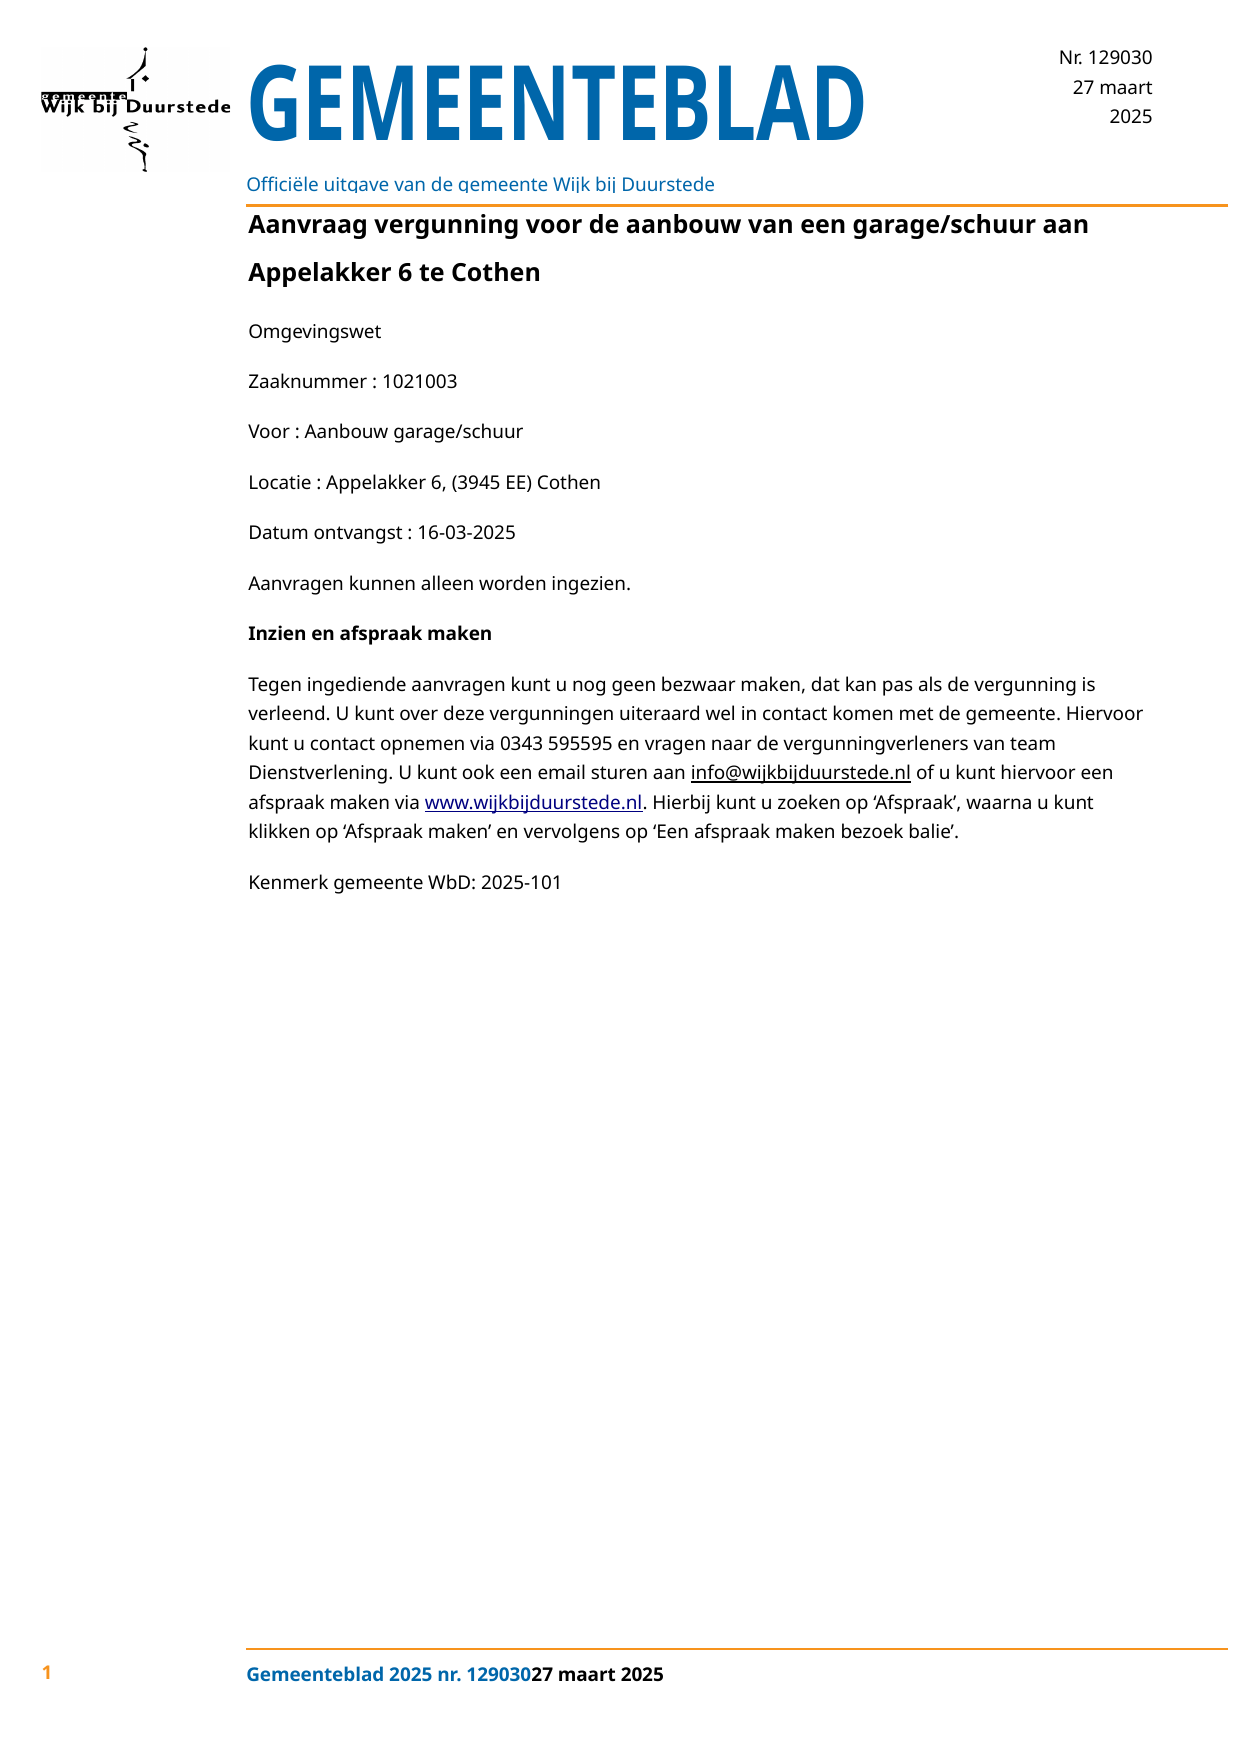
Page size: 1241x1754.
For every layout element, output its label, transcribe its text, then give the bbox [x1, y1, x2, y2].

text Aanvragen kunnen alleen worden ingezien. [248, 570, 1152, 596]
text Voor : Aanbouw garage/schuur [248, 419, 1152, 444]
text Kenmerk gemeente WbD: 2025-101 [248, 869, 1152, 895]
text Tegen ingediende aanvragen kunt u nog geen bezwaar maken, dat kan pas als de vergunning is verleend. U kunt over deze vergunningen uiteraard wel in contact komen met de gemeente. Hiervoor kunt u contact opnemen via 0343 595595 en vragen naar de vergunningverleners van team Dienstverlening. U kunt ook een email sturen aan info@wijkbijduurstede.nl of u kunt hiervoor een afspraak maken via www.wijkbijduurstede.nl. Hierbij kunt u zoeken op ‘Afspraak’, waarna u kunt klikken op ‘Afspraak maken’ en vervolgens op ‘Een afspraak maken bezoek balie’. [248, 671, 1152, 844]
text Inzien en afspraak maken [248, 620, 1152, 646]
text Zaaknummer : 1021003 [248, 368, 1152, 394]
text Locatie : Appelakker 6, (3945 EE) Cothen [248, 469, 1152, 495]
text Datum ontvangst : 16-03-2025 [248, 519, 1152, 545]
picture [41, 47, 231, 172]
text Omgevingswet [248, 318, 1152, 344]
text Aanvraag vergunning voor de aanbouw van een garage/schuur aan Appelakker 6 te Cothen [248, 207, 1152, 288]
